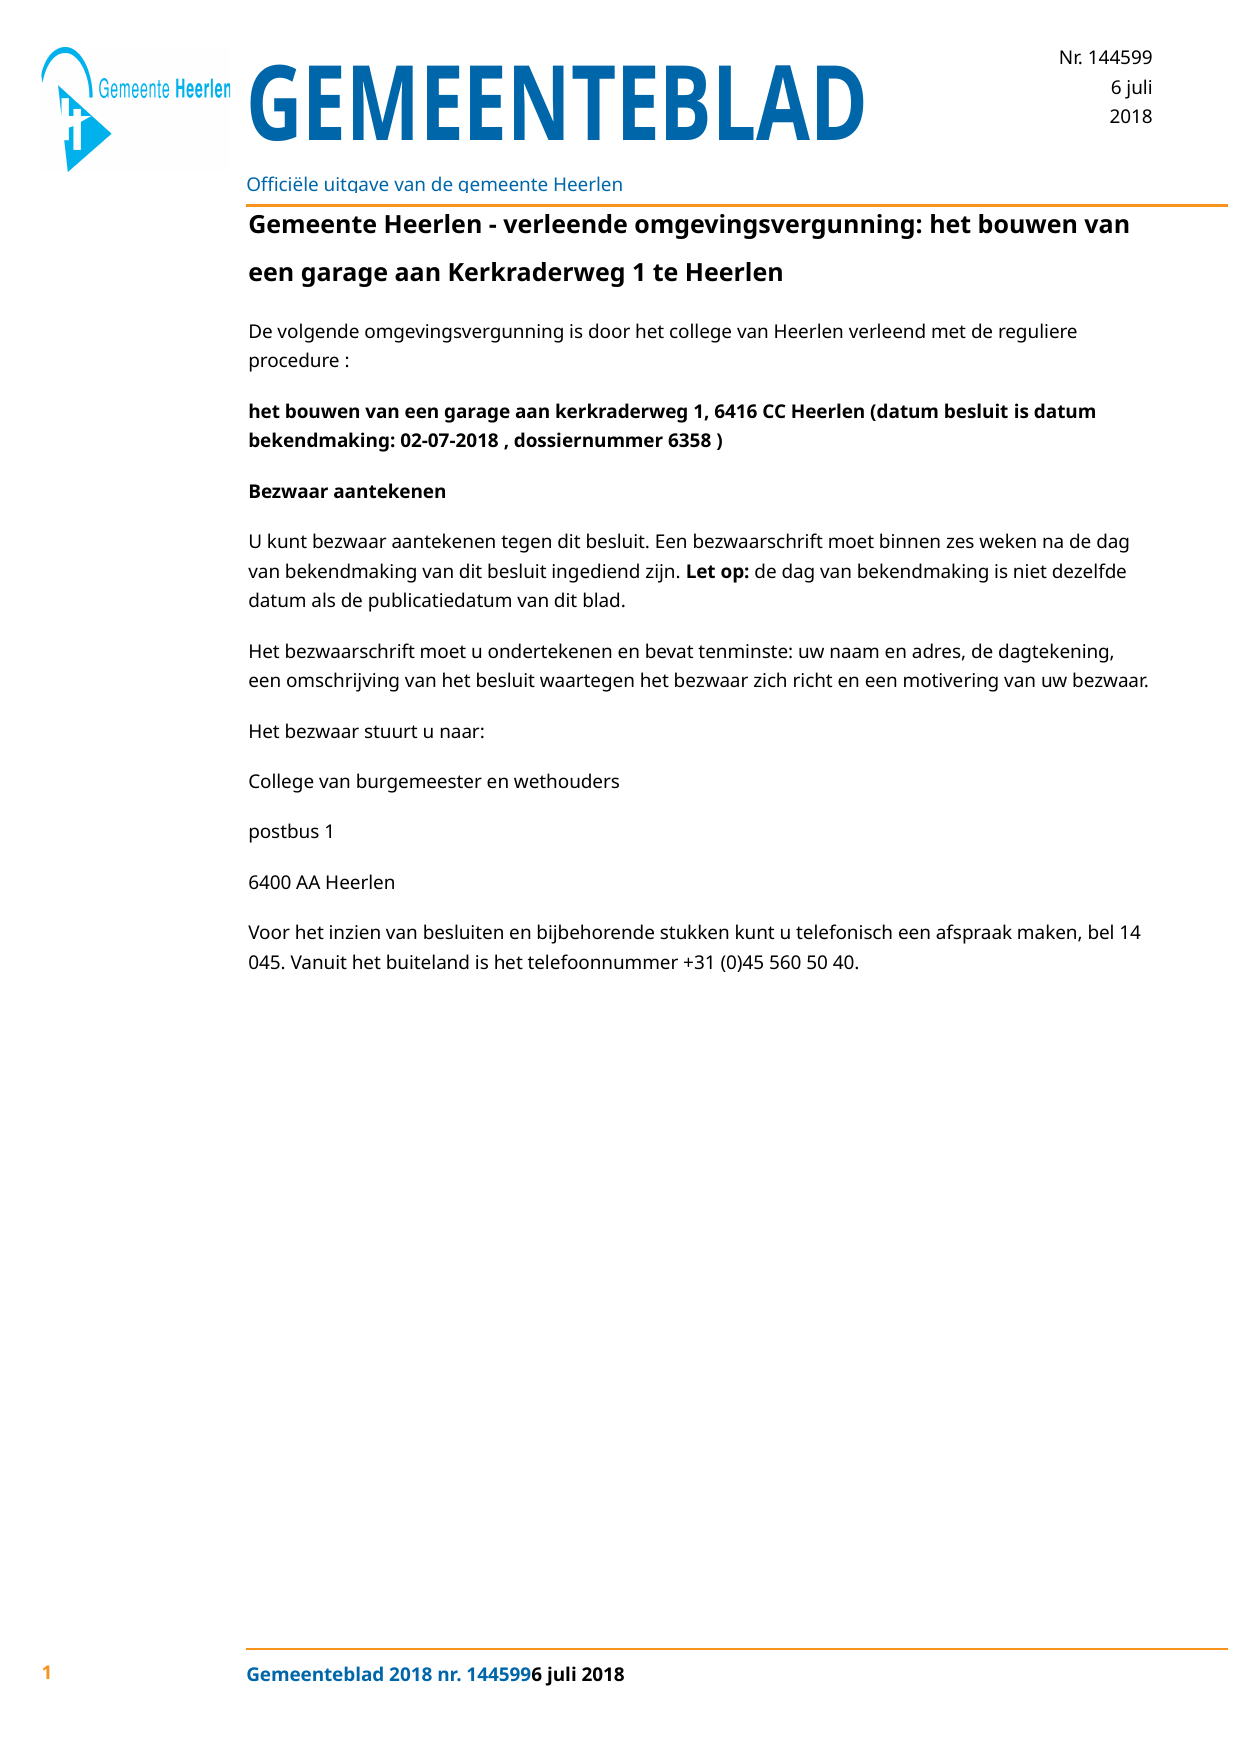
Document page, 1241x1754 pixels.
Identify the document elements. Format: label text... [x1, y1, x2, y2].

text het bouwen van een garage aan kerkraderweg 1, 6416 CC Heerlen (datum besluit is datum bekendmaking: 02-07-2018 , dossiernummer 6358 ) [248, 398, 1152, 453]
text Bezwaar aantekenen [248, 478, 1152, 504]
text 6400 AA Heerlen [248, 869, 1152, 895]
picture [41, 47, 58, 70]
text Het bezwaar stuurt u naar: [248, 718, 1152, 744]
picture [41, 47, 231, 172]
text De volgende omgevingsvergunning is door het college van Heerlen verleend met de reguliere procedure : [248, 318, 1152, 373]
text Voor het inzien van besluiten en bijbehorende stukken kunt u telefonisch een afspraak maken, bel 14 045. Vanuit het buiteland is het telefoonnummer +31 (0)45 560 50 40. [248, 919, 1152, 975]
text U kunt bezwaar aantekenen tegen dit besluit. Een bezwaarschrift moet binnen zes weken na de dag van bekendmaking van dit besluit ingediend zijn. Let op: de dag van bekendmaking is niet dezelfde datum als de publicatiedatum van dit blad. [248, 528, 1152, 613]
text College van burgemeester en wethouders [248, 768, 1152, 794]
text Het bezwaarschrift moet u ondertekenen en bevat tenminste: uw naam en adres, de dagtekening, een omschrijving van het besluit waartegen het bezwaar zich richt en een motivering van uw bezwaar. [248, 638, 1152, 693]
text postbus 1 [248, 819, 1152, 844]
text Gemeente Heerlen - verleende omgevingsvergunning: het bouwen van een garage aan Kerkraderweg 1 te Heerlen [248, 207, 1152, 288]
